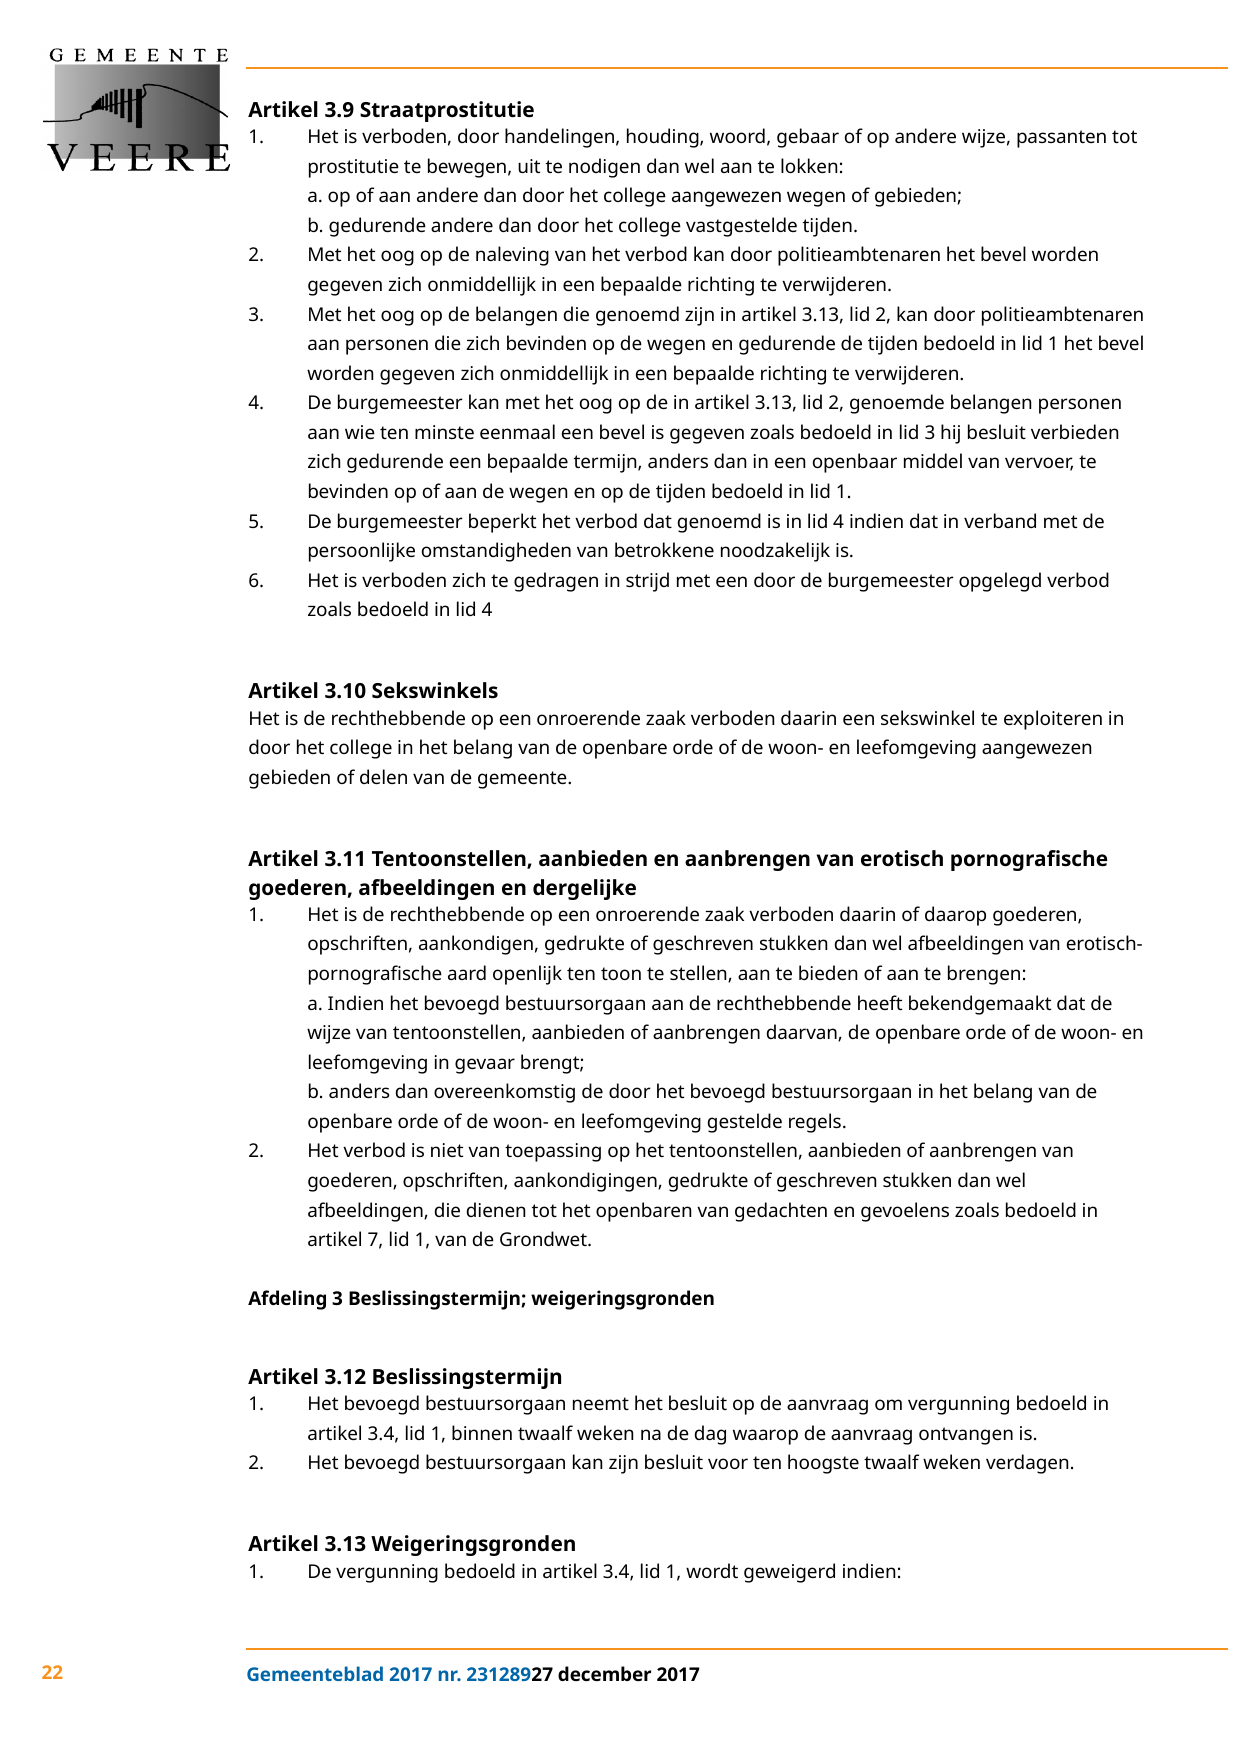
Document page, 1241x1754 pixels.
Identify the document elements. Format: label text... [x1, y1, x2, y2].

list De burgemeester beperkt het verbod dat genoemd is in lid 4 indien dat in verband met de persoonlijke omstandigheden van betrokkene noodzakelijk is. [248, 508, 1152, 563]
list Met het oog op de belangen die genoemd zijn in artikel 3.13, lid 2, kan door politieambtenaren aan personen die zich bevinden op de wegen en gedurende de tijden bedoeld in lid 1 het bevel worden gegeven zich onmiddellijk in een bepaalde richting te verwijderen. [248, 301, 1152, 386]
text Het is de rechthebbende op een onroerende zaak verboden daarin een sekswinkel te exploiteren in door het college in het belang van de openbare orde of de woon- en leefomgeving aangewezen gebieden of delen van de gemeente. [248, 705, 1152, 790]
text Artikel 3.12 Beslissingstermijn [248, 1362, 1152, 1390]
text Artikel 3.13 Weigeringsgronden [248, 1529, 1152, 1558]
text Artikel 3.11 Tentoonstellen, aanbieden en aanbrengen van erotisch pornografische goederen, afbeeldingen en dergelijke [248, 844, 1152, 901]
text Artikel 3.9 Straatprostitutie [248, 95, 1152, 123]
list Met het oog op de naleving van het verbod kan door politieambtenaren het bevel worden gegeven zich onmiddellijk in een bepaalde richting te verwijderen. [248, 242, 1152, 297]
list De burgemeester kan met het oog op de in artikel 3.13, lid 2, genoemde belangen personen aan wie ten minste eenmaal een bevel is gegeven zoals bedoeld in lid 3 hij besluit verbieden zich gedurende een bepaalde termijn, anders dan in een openbaar middel van vervoer, te bevinden op of aan de wegen en op de tijden bedoeld in lid 1. [248, 389, 1152, 504]
list a. Indien het bevoegd bestuursorgaan aan de rechthebbende heeft bekendgemaakt dat de wijze van tentoonstellen, aanbieden of aanbrengen daarvan, de openbare orde of de woon- en leefomgeving in gevaar brengt; [248, 990, 1152, 1075]
list Het bevoegd bestuursorgaan kan zijn besluit voor ten hoogste twaalf weken verdagen. [248, 1449, 1152, 1475]
list Het is de rechthebbende op een onroerende zaak verboden daarin of daarop goederen, opschriften, aankondigen, gedrukte of geschreven stukken dan wel afbeeldingen van erotisch- pornografische aard openlijk ten toon te stellen, aan te bieden of aan te brengen: [248, 901, 1152, 986]
list Het bevoegd bestuursorgaan neemt het besluit op de aanvraag om vergunning bedoeld in artikel 3.4, lid 1, binnen twaalf weken na de dag waarop de aanvraag ontvangen is. [248, 1390, 1152, 1446]
list Het is verboden zich te gedragen in strijd met een door de burgemeester opgelegd verbod zoals bedoeld in lid 4 [248, 567, 1152, 622]
text Artikel 3.10 Sekswinkels [248, 677, 1152, 705]
list De vergunning bedoeld in artikel 3.4, lid 1, wordt geweigerd indien: [248, 1558, 1152, 1583]
list a. op of aan andere dan door het college aangewezen wegen of gebieden; [248, 182, 1152, 208]
list b. gedurende andere dan door het college vastgestelde tijden. [248, 212, 1152, 238]
picture [41, 47, 231, 172]
list Het is verboden, door handelingen, houding, woord, gebaar of op andere wijze, passanten tot prostitutie te bewegen, uit te nodigen dan wel aan te lokken: [248, 123, 1152, 178]
list b. anders dan overeenkomstig de door het bevoegd bestuursorgaan in het belang van de openbare orde of de woon- en leefomgeving gestelde regels. [248, 1078, 1152, 1134]
text Afdeling 3 Beslissingstermijn; weigeringsgronden [248, 1286, 1152, 1311]
list Het verbod is niet van toepassing op het tentoonstellen, aanbieden of aanbrengen van goederen, opschriften, aankondigingen, gedrukte of geschreven stukken dan wel afbeeldingen, die dienen tot het openbaren van gedachten en gevoelens zoals bedoeld in artikel 7, lid 1, van de Grondwet. [248, 1138, 1152, 1252]
